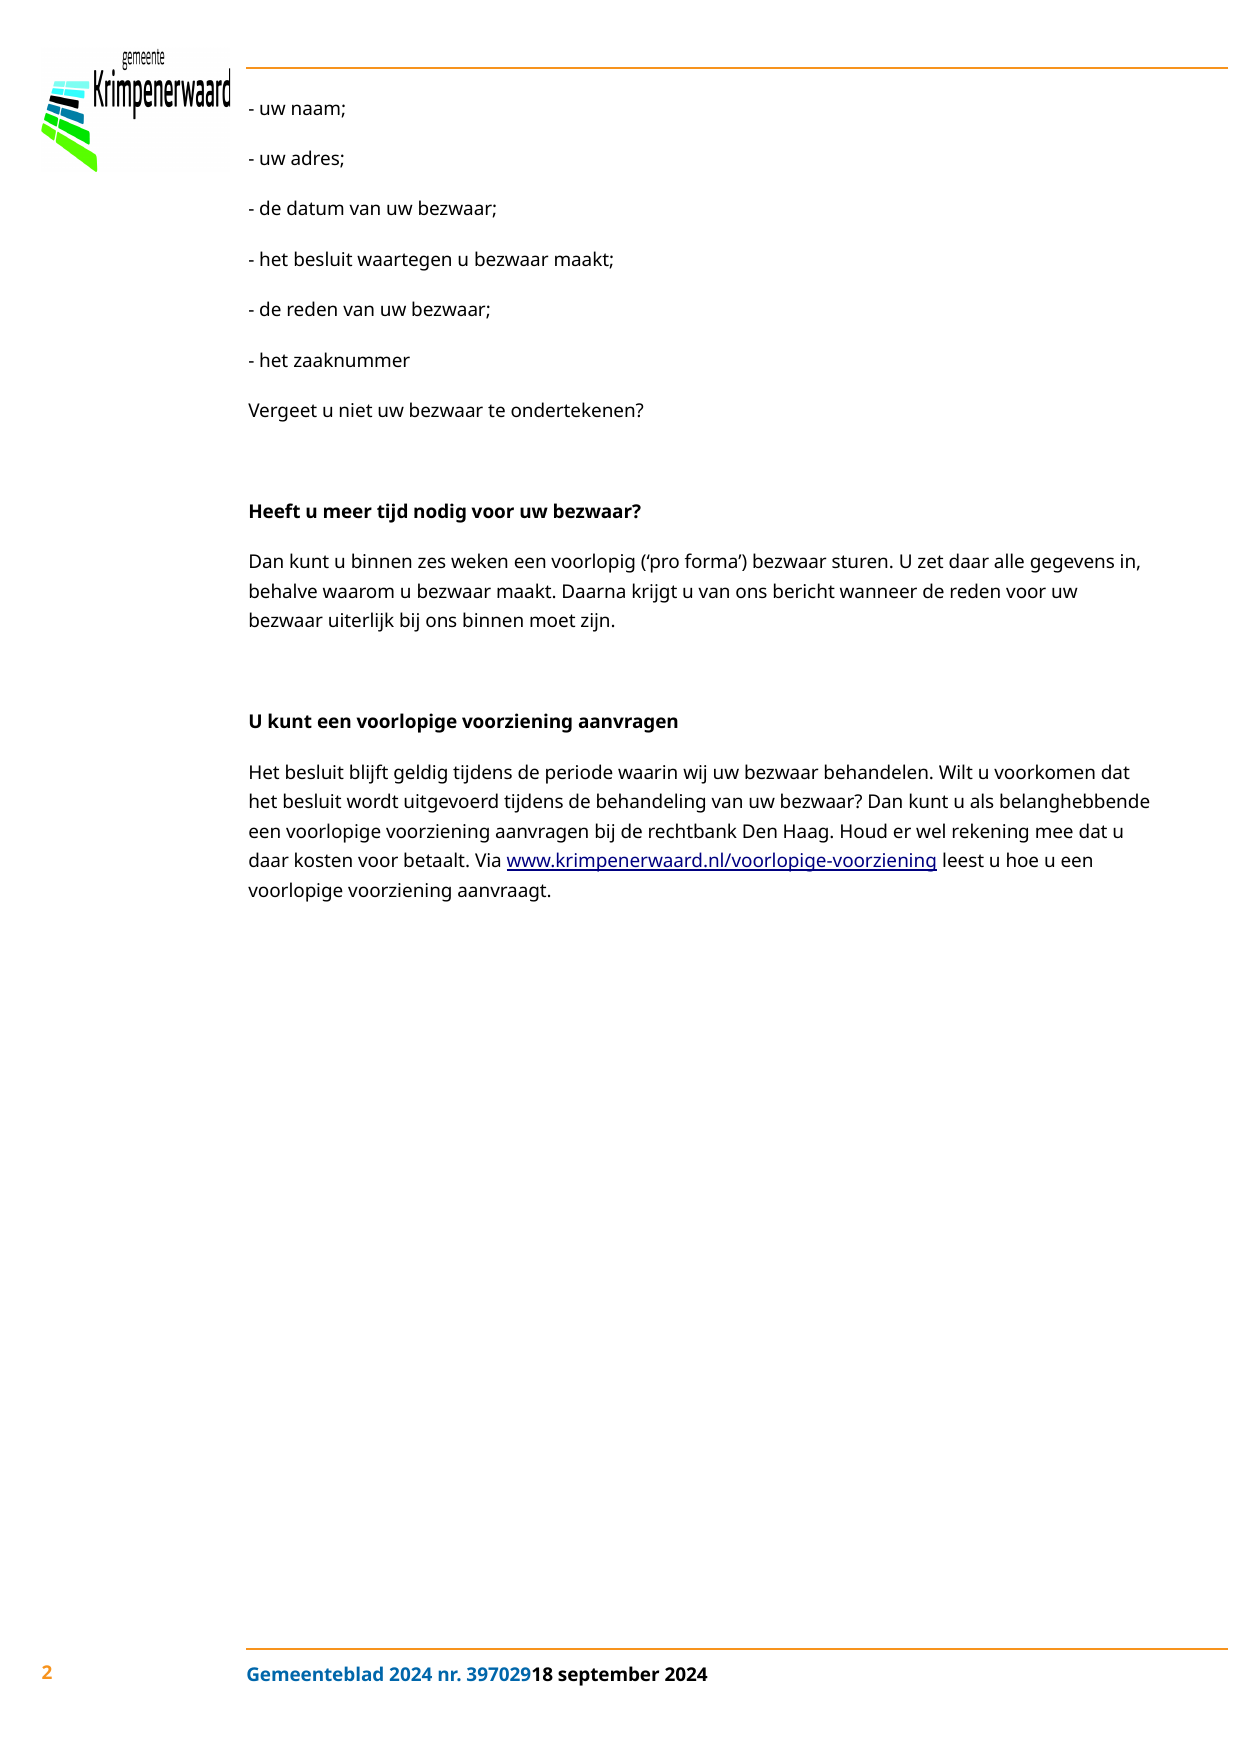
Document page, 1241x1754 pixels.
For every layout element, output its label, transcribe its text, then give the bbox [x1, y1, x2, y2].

text U kunt een voorlopige voorziening aanvragen [248, 708, 1152, 734]
text - het besluit waartegen u bezwaar maakt; [248, 246, 1152, 272]
text Vergeet u niet uw bezwaar te ondertekenen? [248, 397, 1152, 423]
text - de datum van uw bezwaar; [248, 196, 1152, 221]
picture [41, 47, 231, 172]
text Het besluit blijft geldig tijdens de periode waarin wij uw bezwaar behandelen. Wilt u voorkomen dat het besluit wordt uitgevoerd tijdens de behandeling van uw bezwaar? Dan kunt u als belanghebbende een voorlopige voorziening aanvragen bij de rechtbank Den Haag. Houd er wel rekening mee dat u daar kosten voor betaalt. Via www.krimpenerwaard.nl/voorlopige-voorziening leest u hoe u een voorlopige voorziening aanvraagt. [248, 759, 1152, 903]
text - uw adres; [248, 145, 1152, 171]
text - het zaaknummer [248, 347, 1152, 373]
text Heeft u meer tijd nodig voor uw bezwaar? [248, 498, 1152, 524]
text Dan kunt u binnen zes weken een voorlopig (‘pro forma’) bezwaar sturen. U zet daar alle gegevens in, behalve waarom u bezwaar maakt. Daarna krijgt u van ons bericht wanneer de reden voor uw bezwaar uiterlijk bij ons binnen moet zijn. [248, 548, 1152, 633]
text - uw naam; [248, 95, 1152, 121]
text - de reden van uw bezwaar; [248, 296, 1152, 322]
